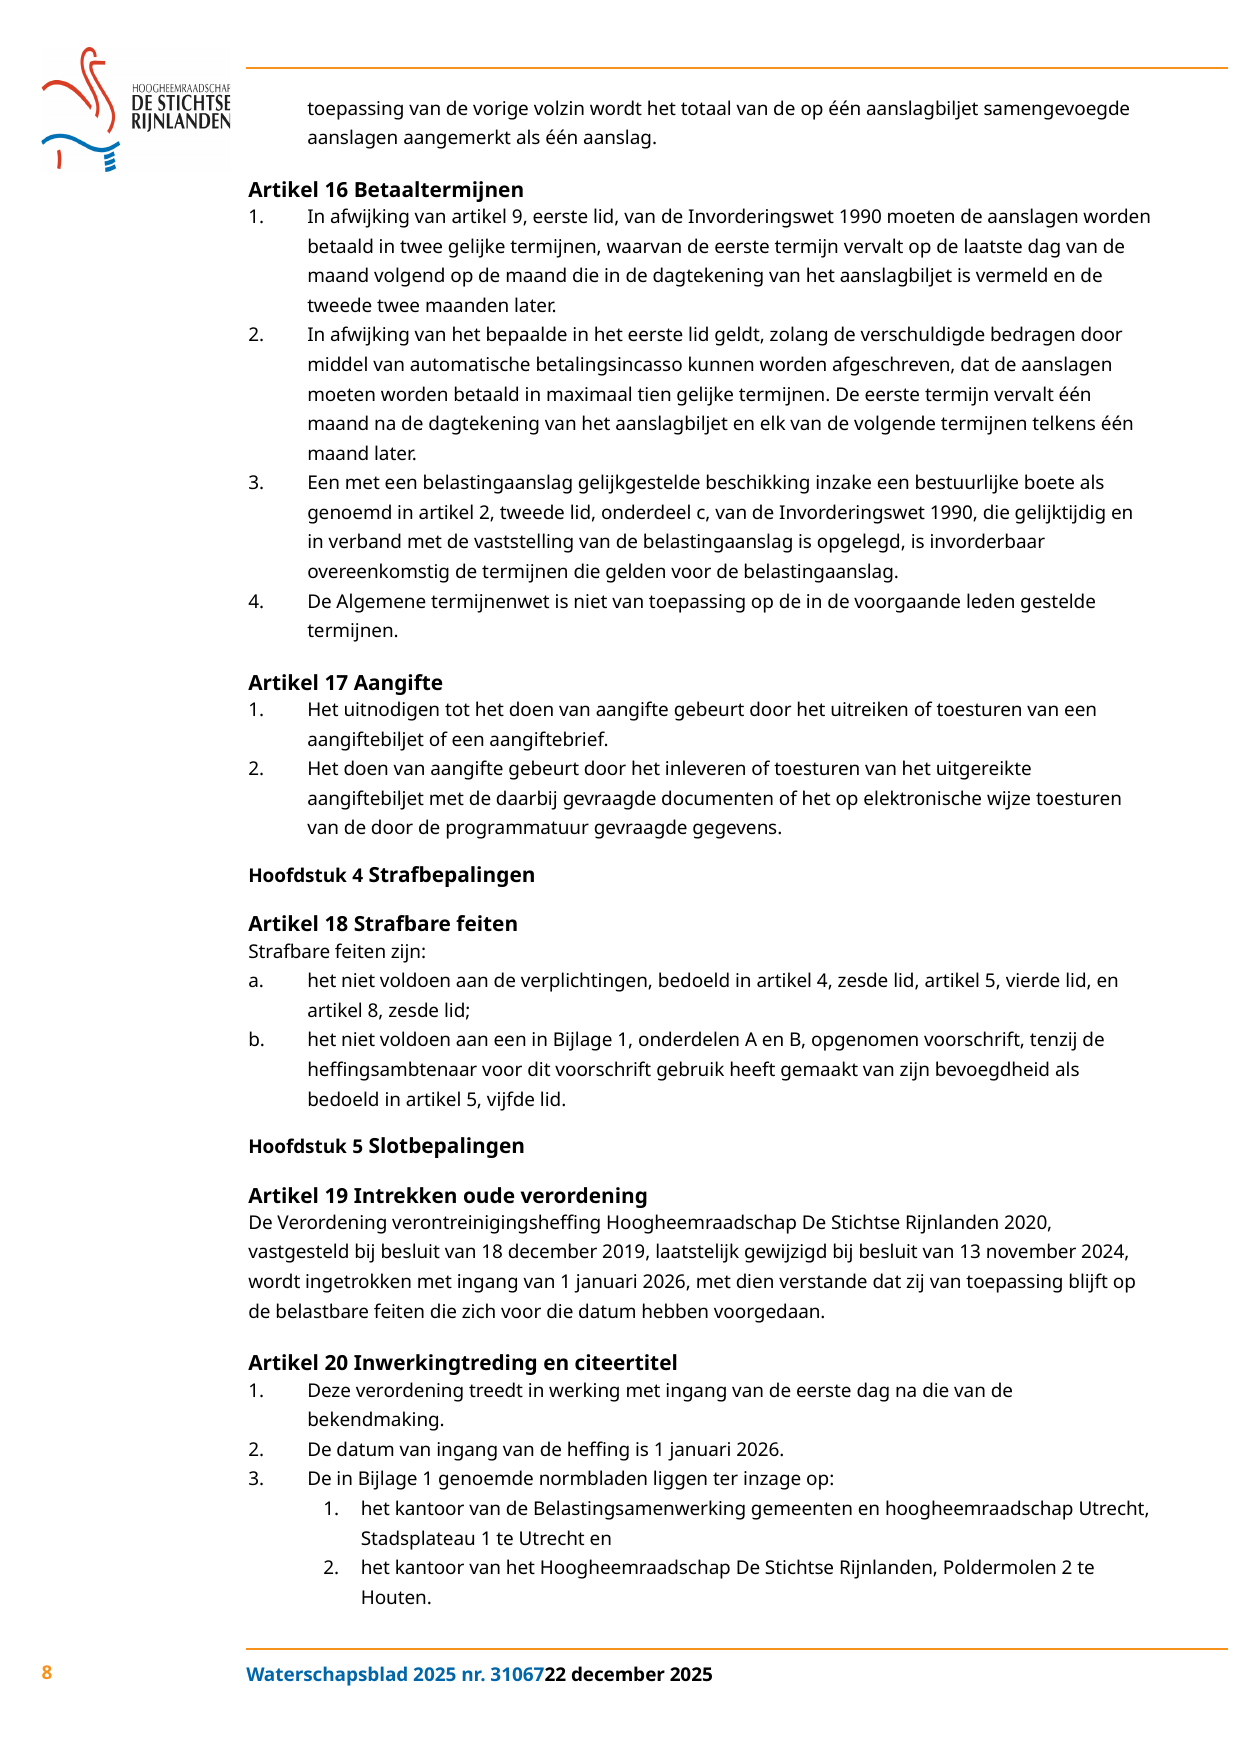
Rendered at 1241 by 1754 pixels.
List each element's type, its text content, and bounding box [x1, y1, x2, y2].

list De Algemene termijnenwet is niet van toepassing op de in de voorgaande leden gestelde termijnen. [248, 588, 1152, 643]
list Het doen van aangifte gebeurt door het inleveren of toesturen van het uitgereikte aangiftebiljet met de daarbij gevraagde documenten of het op elektronische wijze toesturen van de door de programmatuur gevraagde gegevens. [248, 755, 1152, 840]
list toepassing van de vorige volzin wordt het totaal van de op één aanslagbiljet samengevoegde aanslagen aangemerkt als één aanslag. [248, 95, 1152, 150]
list het kantoor van het Hoogheemraadschap De Stichtse Rijnlanden, Poldermolen 2 te Houten. [323, 1554, 1152, 1609]
list Het uitnodigen tot het doen van aangifte gebeurt door het uitreiken of toesturen van een aangiftebiljet of een aangiftebrief. [248, 696, 1152, 752]
picture [41, 47, 231, 172]
list het niet voldoen aan de verplichtingen, bedoeld in artikel 4, zesde lid, artikel 5, vierde lid, en artikel 8, zesde lid; [248, 967, 1152, 1023]
text Hoofdstuk 5 Slotbepalingen [248, 1131, 1152, 1160]
text Artikel 16 Betaaltermijnen [248, 175, 1152, 203]
text Artikel 17 Aangifte [248, 668, 1152, 696]
text Artikel 19 Intrekken oude verordening [248, 1181, 1152, 1209]
text De Verordening verontreinigingsheffing Hoogheemraadschap De Stichtse Rijnlanden 2020, vastgesteld bij besluit van 18 december 2019, laatstelijk gewijzigd bij besluit van 13 november 2024, wordt ingetrokken met ingang van 1 januari 2026, met dien verstande dat zij van toepassing blijft op de belastbare feiten die zich voor die datum hebben voorgedaan. [248, 1209, 1152, 1324]
list De in Bijlage 1 genoemde normbladen liggen ter inzage op: [248, 1466, 1152, 1491]
text Artikel 18 Strafbare feiten [248, 909, 1152, 938]
text Artikel 20 Inwerkingtreding en citeertitel [248, 1348, 1152, 1377]
list het kantoor van de Belastingsamenwerking gemeenten en hoogheemraadschap Utrecht, Stadsplateau 1 te Utrecht en [323, 1495, 1152, 1550]
text Strafbare feiten zijn: [248, 938, 1152, 964]
list De datum van ingang van de heffing is 1 januari 2026. [248, 1436, 1152, 1462]
list het niet voldoen aan een in Bijlage 1, onderdelen A en B, opgenomen voorschrift, tenzij de heffingsambtenaar voor dit voorschrift gebruik heeft gemaakt van zijn bevoegdheid als bedoeld in artikel 5, vijfde lid. [248, 1027, 1152, 1112]
list Een met een belastingaanslag gelijkgestelde beschikking inzake een bestuurlijke boete als genoemd in artikel 2, tweede lid, onderdeel c, van de Invorderingswet 1990, die gelijktijdig en in verband met de vaststelling van de belastingaanslag is opgelegd, is invorderbaar overeenkomstig de termijnen die gelden voor de belastingaanslag. [248, 469, 1152, 584]
list Deze verordening treedt in werking met ingang van de eerste dag na die van de bekendmaking. [248, 1377, 1152, 1432]
text Hoofdstuk 4 Strafbepalingen [248, 860, 1152, 889]
list In afwijking van artikel 9, eerste lid, van de Invorderingswet 1990 moeten de aanslagen worden betaald in twee gelijke termijnen, waarvan de eerste termijn vervalt op de laatste dag van de maand volgend op de maand die in de dagtekening van het aanslagbiljet is vermeld en de tweede twee maanden later. [248, 203, 1152, 318]
list In afwijking van het bepaalde in het eerste lid geldt, zolang de verschuldigde bedragen door middel van automatische betalingsincasso kunnen worden afgeschreven, dat de aanslagen moeten worden betaald in maximaal tien gelijke termijnen. De eerste termijn vervalt één maand na de dagtekening van het aanslagbiljet en elk van de volgende termijnen telkens één maand later. [248, 322, 1152, 466]
